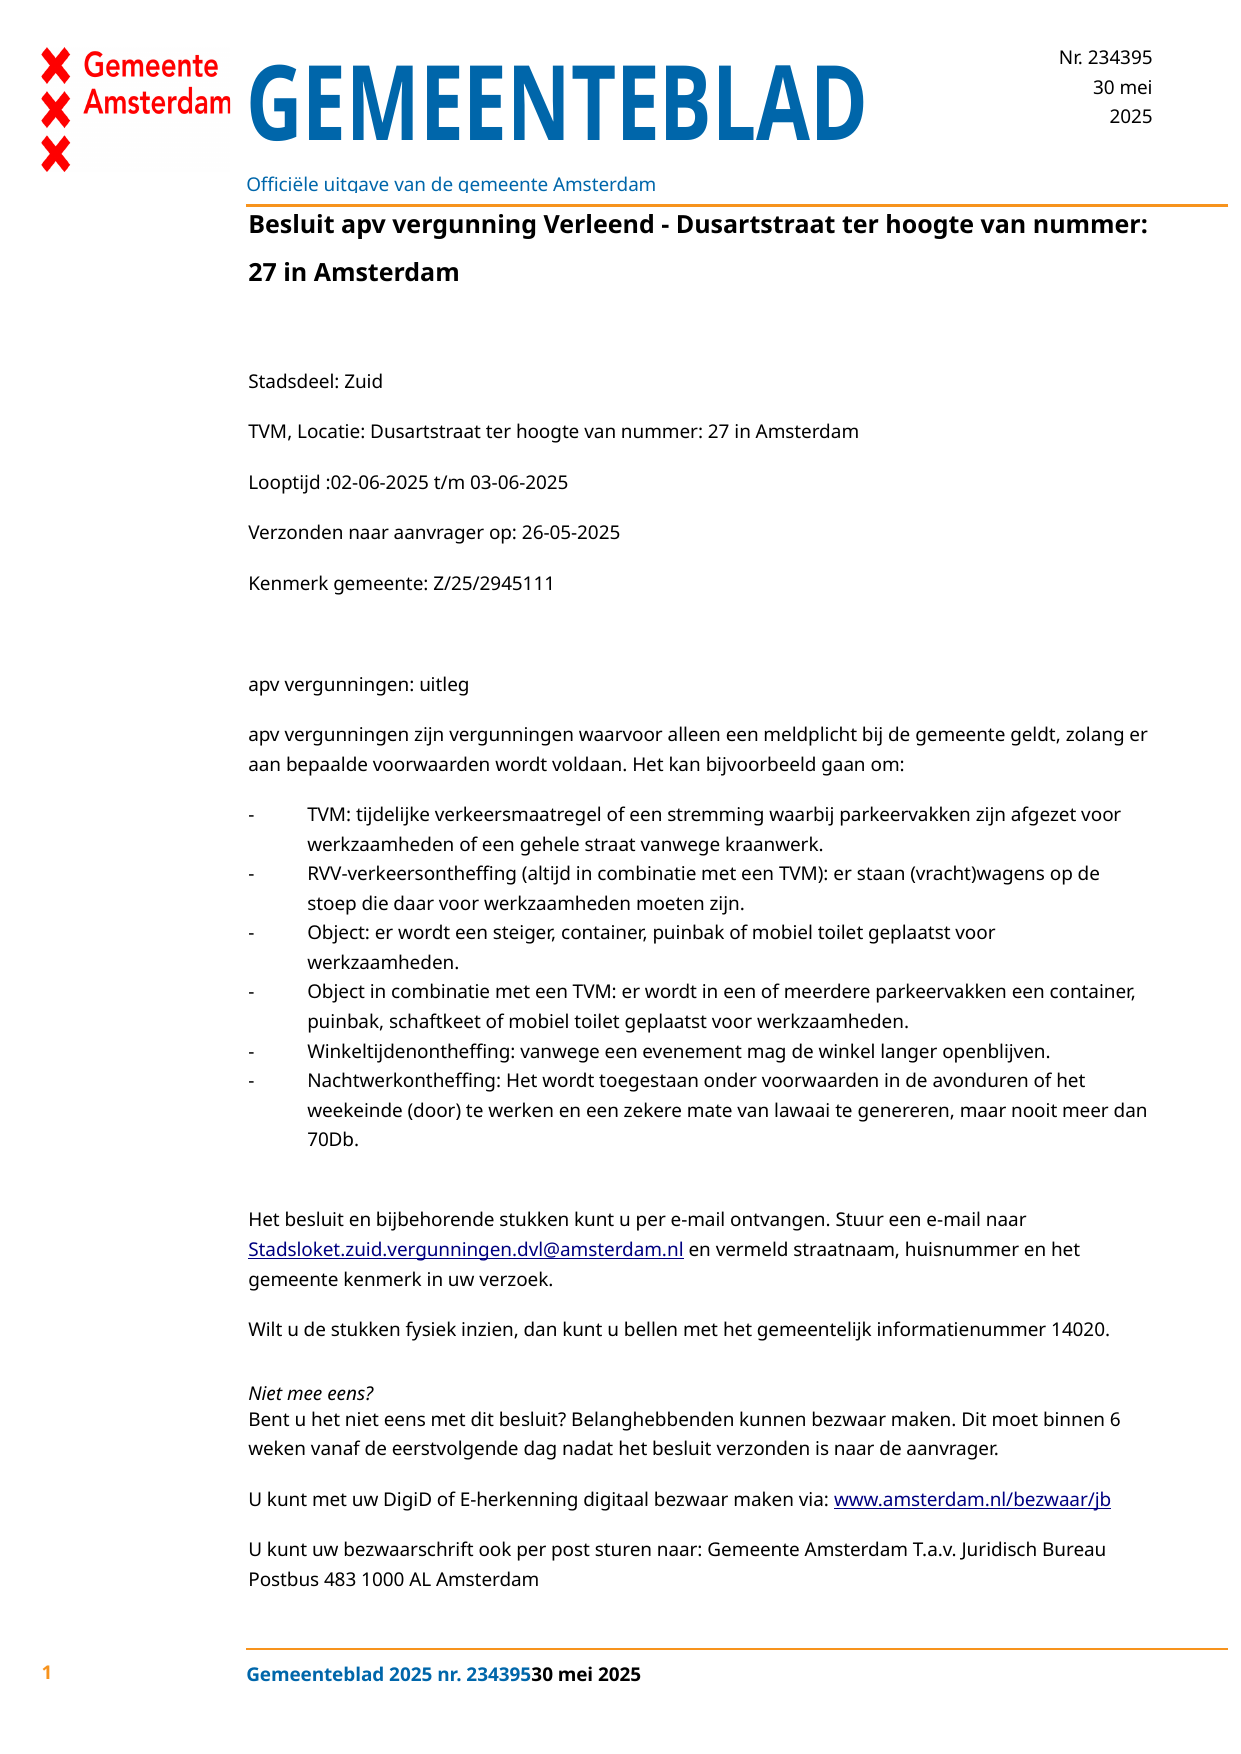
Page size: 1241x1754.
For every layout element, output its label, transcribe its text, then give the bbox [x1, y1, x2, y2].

list Object in combinatie met een TVM: er wordt in een of meerdere parkeervakken een container, puinbak, schaftkeet of mobiel toilet geplaatst voor werkzaamheden. [248, 979, 1152, 1034]
list Nachtwerkontheffing: Het wordt toegestaan onder voorwaarden in de avonduren of het weekeinde (door) te werken en een zekere mate van lawaai te genereren, maar nooit meer dan 70Db. [248, 1067, 1152, 1152]
text Looptijd :02-06-2025 t/m 03-06-2025 [248, 469, 1152, 495]
list Object: er wordt een steiger, container, puinbak of mobiel toilet geplaatst voor werkzaamheden. [248, 919, 1152, 975]
text Stadsdeel: Zuid [248, 368, 1152, 394]
text Kenmerk gemeente: Z/25/2945111 [248, 570, 1152, 596]
text apv vergunningen zijn vergunningen waarvoor alleen een meldplicht bij de gemeente geldt, zolang er aan bepaalde voorwaarden wordt voldaan. Het kan bijvoorbeeld gaan om: [248, 721, 1152, 777]
text Wilt u de stukken fysiek inzien, dan kunt u bellen met het gemeentelijk informatienummer 14020. [248, 1316, 1152, 1342]
list Winkeltijdenontheffing: vanwege een evenement mag de winkel langer openblijven. [248, 1038, 1152, 1064]
text U kunt met uw DigiD of E-herkenning digitaal bezwaar maken via: www.amsterdam.nl/bezwaar/jb [248, 1486, 1152, 1512]
text TVM, Locatie: Dusartstraat ter hoogte van nummer: 27 in Amsterdam [248, 419, 1152, 444]
text Besluit apv vergunning Verleend - Dusartstraat ter hoogte van nummer: 27 in Amsterdam [248, 207, 1152, 288]
text U kunt uw bezwaarschrift ook per post sturen naar: Gemeente Amsterdam T.a.v. Juridisch Bureau Postbus 483 1000 AL Amsterdam [248, 1536, 1152, 1592]
text Bent u het niet eens met dit besluit? Belanghebbenden kunnen bezwaar maken. Dit moet binnen 6 weken vanaf de eerstvolgende dag nadat het besluit verzonden is naar de aanvrager. [248, 1406, 1152, 1461]
text Niet mee eens? [248, 1380, 1152, 1406]
text Het besluit en bijbehorende stukken kunt u per e-mail ontvangen. Stuur een e-mail naar Stadsloket.zuid.vergunningen.dvl@amsterdam.nl en vermeld straatnaam, huisnummer en het gemeente kenmerk in uw verzoek. [248, 1207, 1152, 1292]
list RVV-verkeersontheffing (altijd in combinatie met een TVM): er staan (vracht)wagens op de stoep die daar voor werkzaamheden moeten zijn. [248, 860, 1152, 916]
text Verzonden naar aanvrager op: 26-05-2025 [248, 519, 1152, 545]
picture [41, 47, 231, 172]
list TVM: tijdelijke verkeersmaatregel of een stremming waarbij parkeervakken zijn afgezet voor werkzaamheden of een gehele straat vanwege kraanwerk. [248, 801, 1152, 857]
text apv vergunningen: uitleg [248, 671, 1152, 697]
